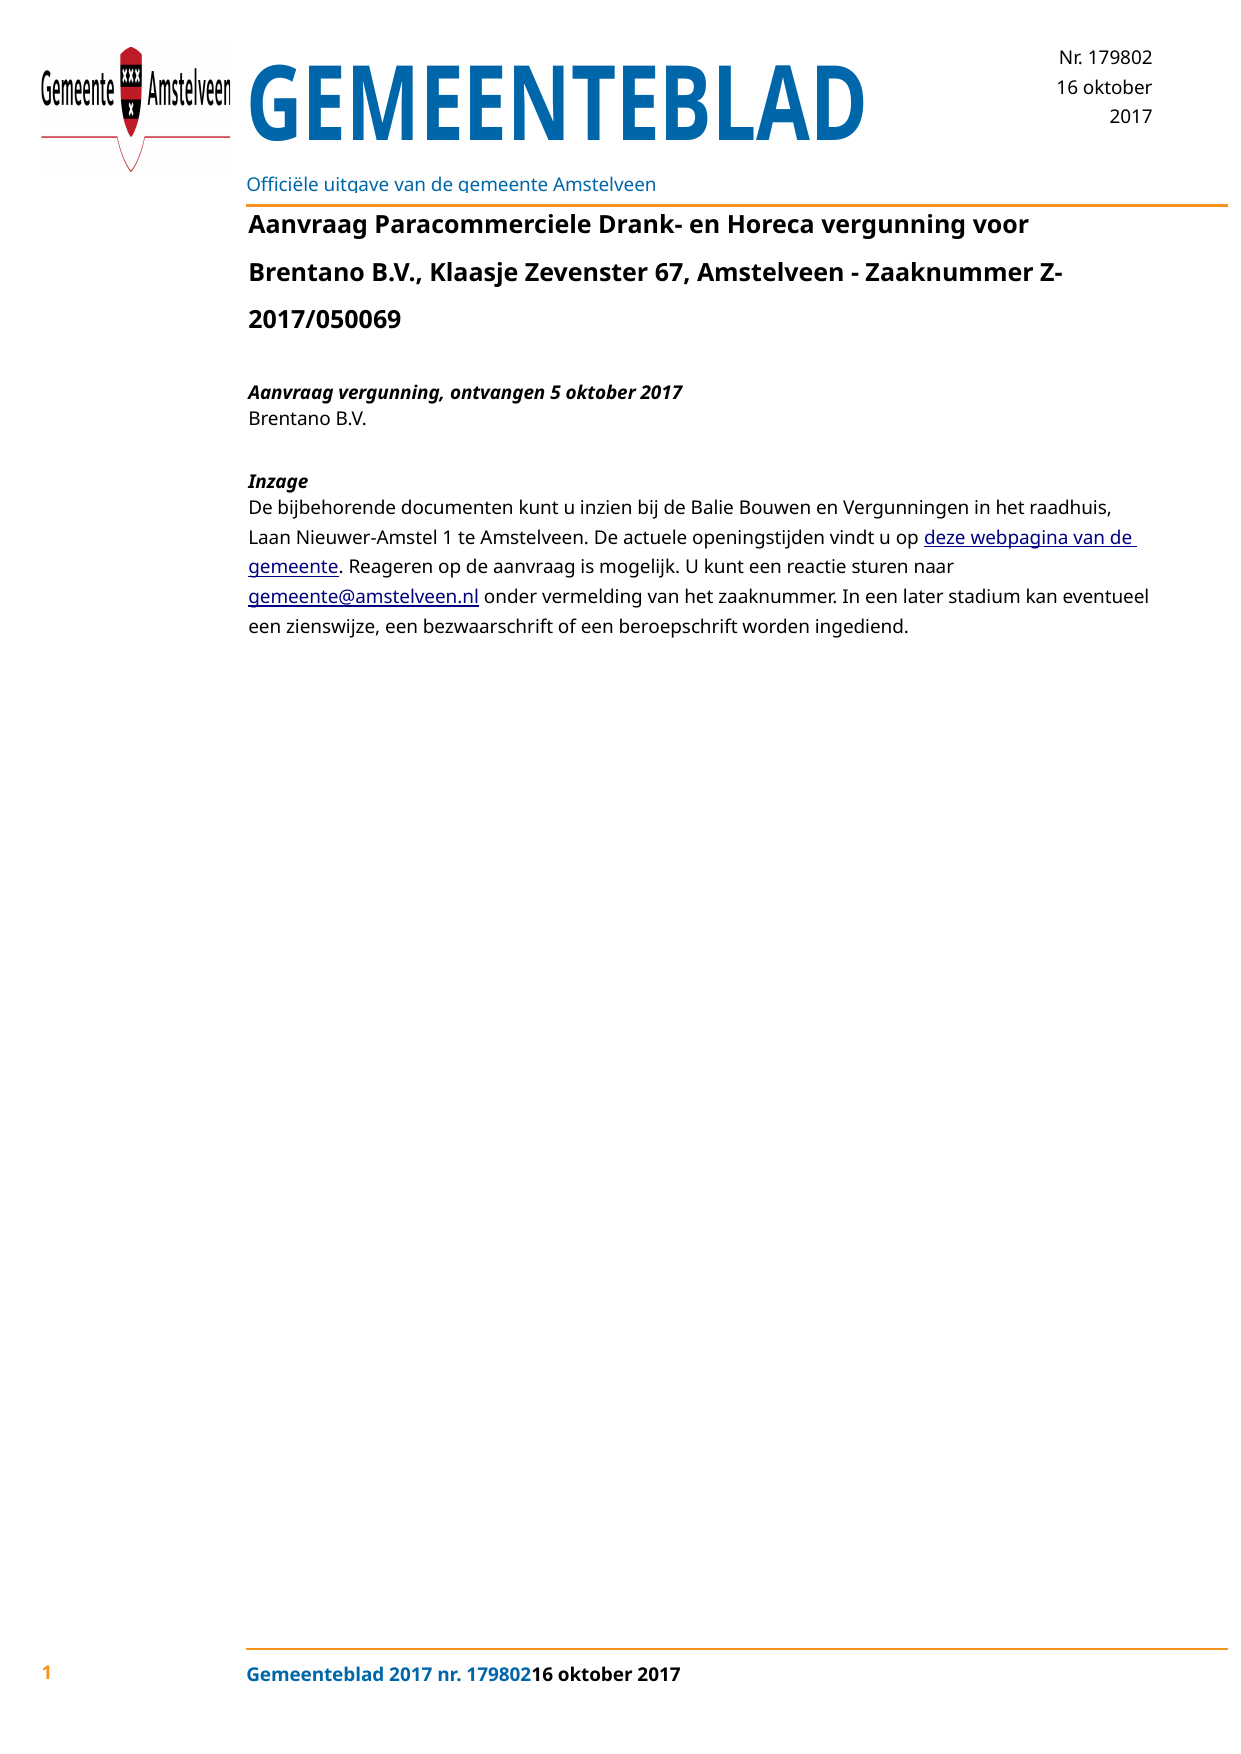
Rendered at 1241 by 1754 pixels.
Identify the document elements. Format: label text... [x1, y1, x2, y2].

text De bijbehorende documenten kunt u inzien bij de Balie Bouwen en Vergunningen in het raadhuis, Laan Nieuwer-Amstel 1 te Amstelveen. De actuele openingstijden vindt u op deze webpagina van de gemeente. Reageren op de aanvraag is mogelijk. U kunt een reactie sturen naar gemeente@amstelveen.nl onder vermelding van het zaaknummer. In een later stadium kan eventueel een zienswijze, een bezwaarschrift of een beroepschrift worden ingediend. [248, 494, 1152, 638]
text Brentano B.V. [248, 405, 1152, 431]
text Inzage [248, 469, 1152, 494]
text Aanvraag vergunning, ontvangen 5 oktober 2017 [248, 379, 1152, 405]
picture [41, 47, 231, 172]
text Aanvraag Paracommerciele Drank- en Horeca vergunning voor Brentano B.V., Klaasje Zevenster 67, Amstelveen - Zaaknummer Z-2017/050069 [248, 207, 1152, 336]
